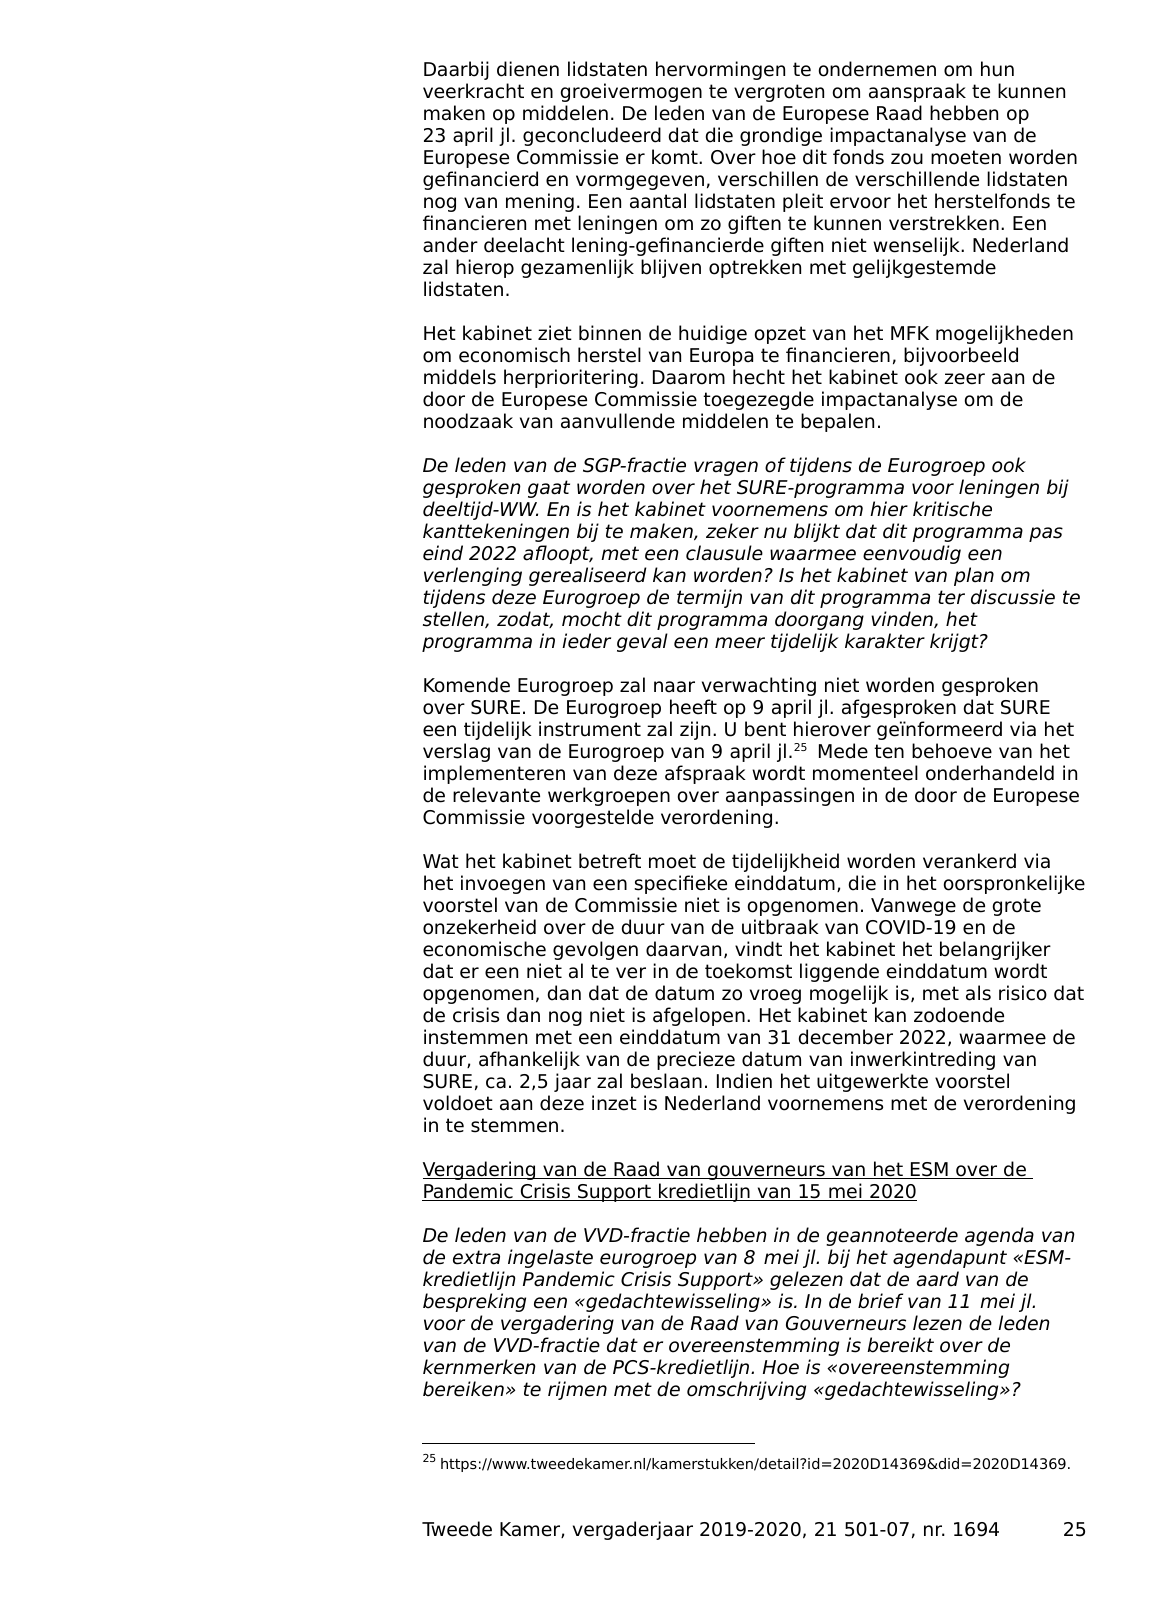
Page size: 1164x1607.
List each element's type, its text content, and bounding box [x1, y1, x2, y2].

text Daarbij dienen lidstaten hervormingen te ondernemen om hun veerkracht en groeivermogen te vergroten om aanspraak te kunnen maken op middelen. De leden van de Europese Raad hebben op 23 april jl. geconcludeerd dat die grondige impactanalyse van de Europese Commissie er komt. Over hoe dit fonds zou moeten worden gefinancierd en vormgegeven, verschillen de verschillende lidstaten nog van mening. Een aantal lidstaten pleit ervoor het herstelfonds te financieren met leningen om zo giften te kunnen verstrekken. Een ander deelacht lening-gefinancierde giften niet wenselijk. Nederland zal hierop gezamenlijk blijven optrekken met gelijkgestemde lidstaten. [422, 59, 1087, 301]
subtitle Vergadering van de Raad van gouverneurs van het ESM over de Pandemic Crisis Support kredietlijn van 15 mei 2020 [422, 1159, 1087, 1203]
text De leden van de VVD-fractie hebben in de geannoteerde agenda van de extra ingelaste eurogroep van 8 mei jl. bij het agendapunt «ESM-kredietlijn Pandemic Crisis Support» gelezen dat de aard van de bespreking een «gedachtewisseling» is. In de brief van 11 mei jl. voor de vergadering van de Raad van Gouverneurs lezen de leden van de VVD-fractie dat er overeenstemming is bereikt over de kernmerken van de PCS-kredietlijn. Hoe is «overeenstemming bereiken» te rijmen met de omschrijving «gedachtewisseling»? [422, 1225, 1087, 1401]
text Het kabinet ziet binnen de huidige opzet van het MFK mogelijkheden om economisch herstel van Europa te financieren, bijvoorbeeld middels herprioritering. Daarom hecht het kabinet ook zeer aan de door de Europese Commissie toegezegde impactanalyse om de noodzaak van aanvullende middelen te bepalen. [422, 323, 1087, 433]
text De leden van de SGP-fractie vragen of tijdens de Eurogroep ook gesproken gaat worden over het SURE-programma voor leningen bij deeltijd-WW. En is het kabinet voornemens om hier kritische kanttekeningen bij te maken, zeker nu blijkt dat dit programma pas eind 2022 afloopt, met een clausule waarmee eenvoudig een verlenging gerealiseerd kan worden? Is het kabinet van plan om tijdens deze Eurogroep de termijn van dit programma ter discussie te stellen, zodat, mocht dit programma doorgang vinden, het programma in ieder geval een meer tijdelijk karakter krijgt? [422, 455, 1087, 653]
text Komende Eurogroep zal naar verwachting niet worden gesproken over SURE. De Eurogroep heeft op 9 april jl. afgesproken dat SURE een tijdelijk instrument zal zijn. U bent hierover geïnformeerd via het verslag van de Eurogroep van 9 april jl. Mede ten behoeve van het implementeren van deze afspraak wordt momenteel onderhandeld in de relevante werkgroepen over aanpassingen in de door de Europese Commissie voorgestelde verordening. [422, 675, 1087, 829]
text https://www.tweedekamer.nl/kamerstukken/detail?id=2020D14369&did=2020D14369. [422, 1452, 1087, 1474]
text Wat het kabinet betreft moet de tijdelijkheid worden verankerd via het invoegen van een specifieke einddatum, die in het oorspronkelijke voorstel van de Commissie niet is opgenomen. Vanwege de grote onzekerheid over de duur van de uitbraak van COVID-19 en de economische gevolgen daarvan, vindt het kabinet het belangrijker dat er een niet al te ver in de toekomst liggende einddatum wordt opgenomen, dan dat de datum zo vroeg mogelijk is, met als risico dat de crisis dan nog niet is afgelopen. Het kabinet kan zodoende instemmen met een einddatum van 31 december 2022, waarmee de duur, afhankelijk van de precieze datum van inwerkintreding van SURE, ca. 2,5 jaar zal beslaan. Indien het uitgewerkte voorstel voldoet aan deze inzet is Nederland voornemens met de verordening in te stemmen. [422, 851, 1087, 1137]
